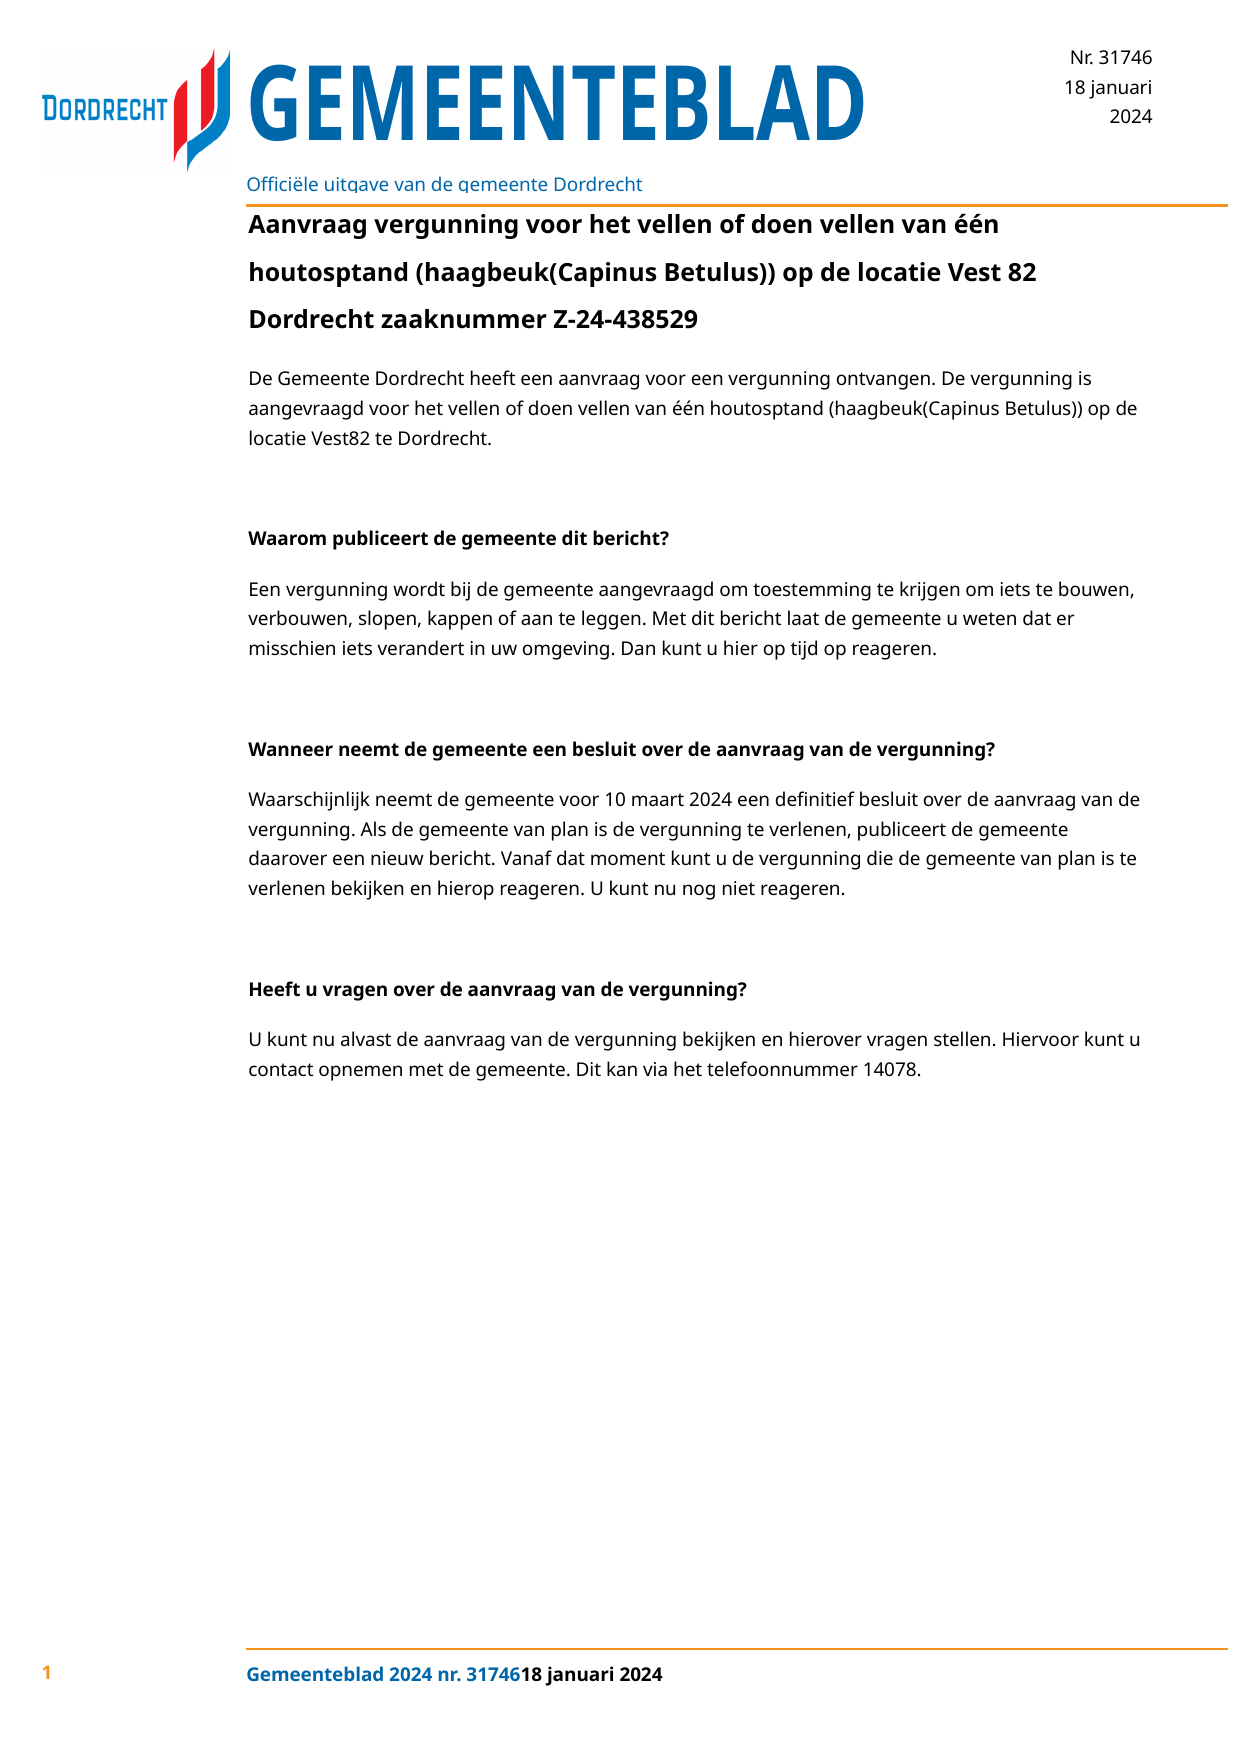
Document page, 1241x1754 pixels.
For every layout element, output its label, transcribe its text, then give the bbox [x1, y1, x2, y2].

text U kunt nu alvast de aanvraag van de vergunning bekijken en hierover vragen stellen. Hiervoor kunt u contact opnemen met de gemeente. Dit kan via het telefoonnummer 14078. [248, 1026, 1152, 1082]
text De Gemeente Dordrecht heeft een aanvraag voor een vergunning ontvangen. De vergunning is aangevraagd voor het vellen of doen vellen van één houtosptand (haagbeuk(Capinus Betulus)) op de locatie Vest82 te Dordrecht. [248, 366, 1152, 450]
picture [41, 47, 231, 172]
text Waarschijnlijk neemt de gemeente voor 10 maart 2024 een definitief besluit over de aanvraag van de vergunning. Als de gemeente van plan is de vergunning te verlenen, publiceert de gemeente daarover een nieuw bericht. Vanaf dat moment kunt u de vergunning die de gemeente van plan is te verlenen bekijken en hierop reageren. U kunt nu nog niet reageren. [248, 786, 1152, 901]
text Een vergunning wordt bij de gemeente aangevraagd om toestemming te krijgen om iets te bouwen, verbouwen, slopen, kappen of aan te leggen. Met dit bericht laat de gemeente u weten dat er misschien iets verandert in uw omgeving. Dan kunt u hier op tijd op reageren. [248, 576, 1152, 661]
text Heeft u vragen over de aanvraag van de vergunning? [248, 976, 1152, 1002]
text Wanneer neemt de gemeente een besluit over de aanvraag van de vergunning? [248, 736, 1152, 762]
text Waarom publiceert de gemeente dit bericht? [248, 526, 1152, 551]
text Aanvraag vergunning voor het vellen of doen vellen van één houtosptand (haagbeuk(Capinus Betulus)) op de locatie Vest 82 Dordrecht zaaknummer Z-24-438529 [248, 207, 1152, 336]
